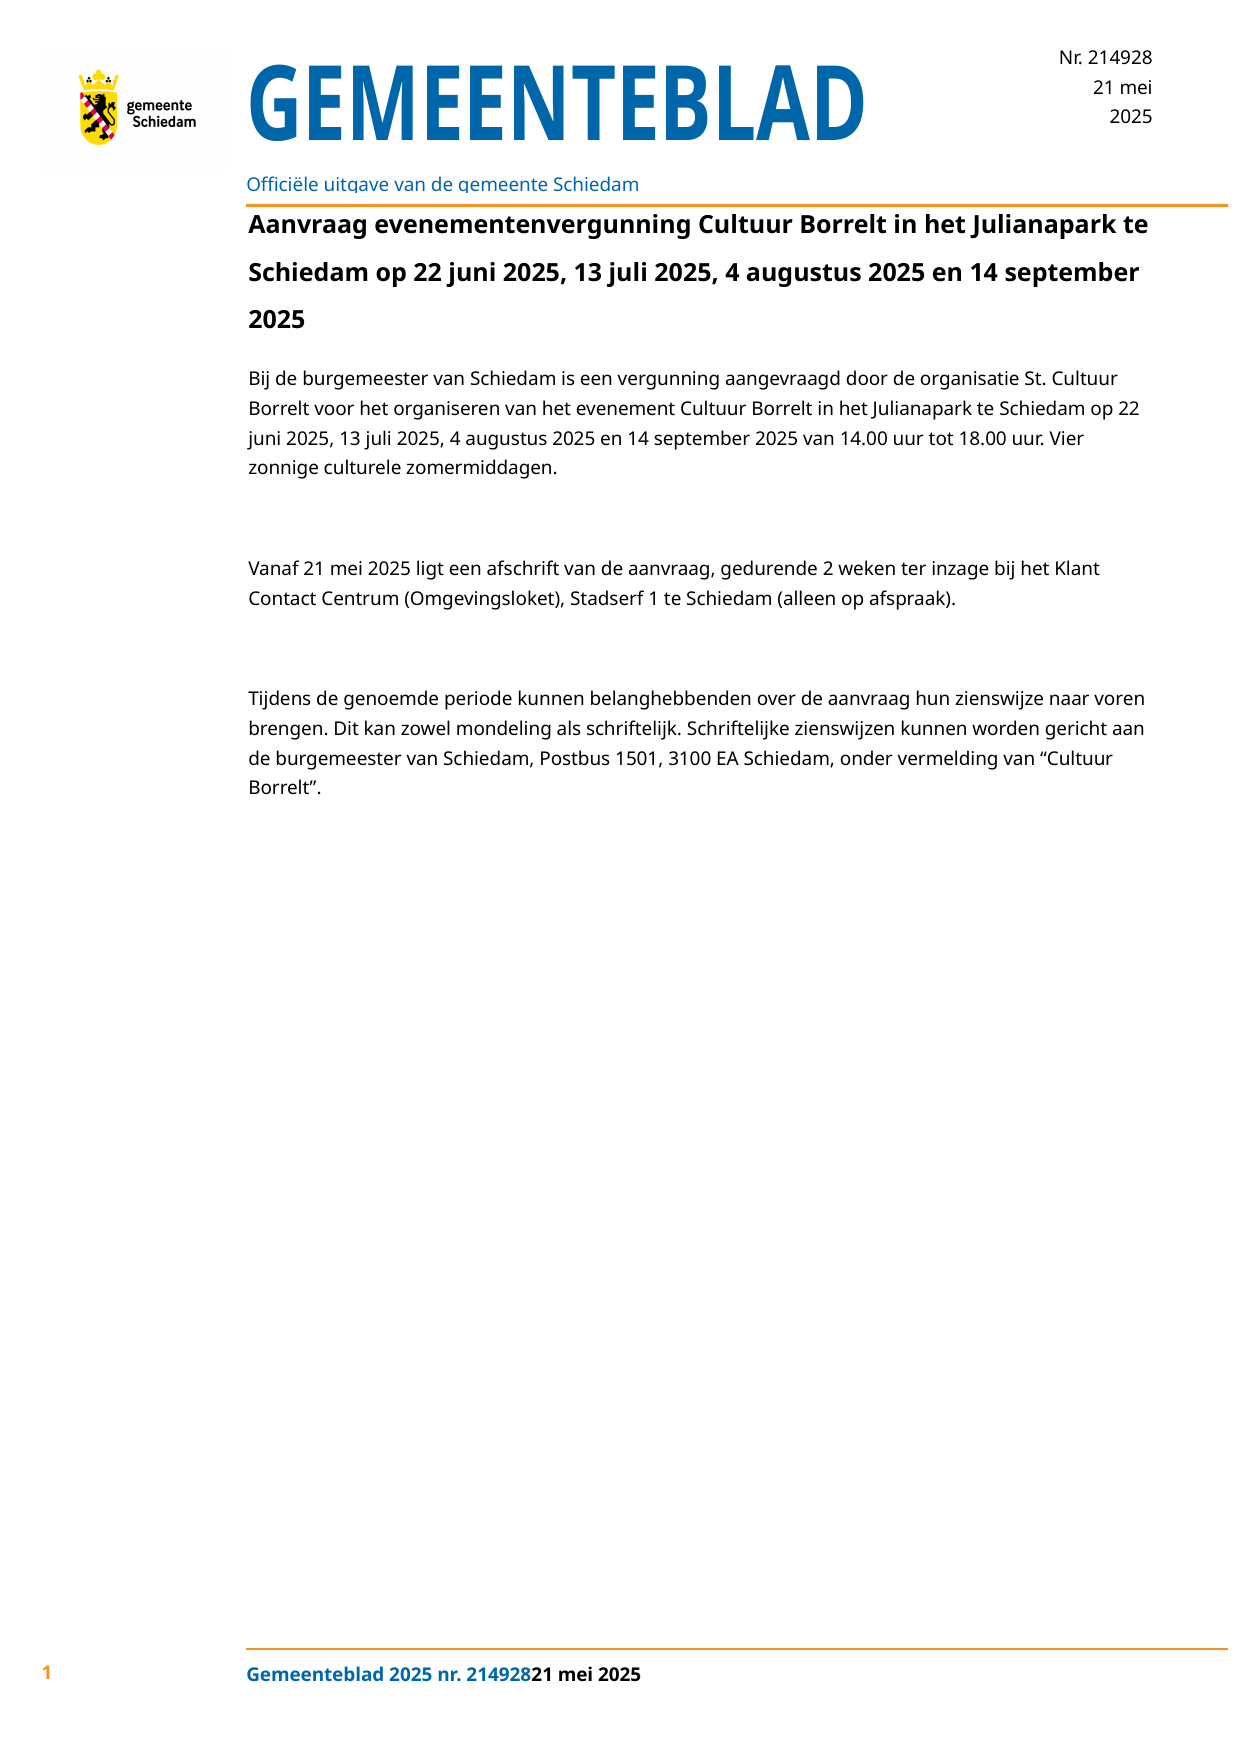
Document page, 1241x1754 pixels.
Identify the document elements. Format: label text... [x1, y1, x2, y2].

text Aanvraag evenementenvergunning Cultuur Borrelt in het Julianapark te Schiedam op 22 juni 2025, 13 juli 2025, 4 augustus 2025 en 14 september 2025 [248, 207, 1152, 336]
picture [41, 47, 231, 172]
text Vanaf 21 mei 2025 ligt een afschrift van de aanvraag, gedurende 2 weken ter inzage bij het Klant Contact Centrum (Omgevingsloket), Stadserf 1 te Schiedam (alleen op afspraak). [248, 555, 1152, 610]
text Tijdens de genoemde periode kunnen belanghebbenden over de aanvraag hun zienswijze naar voren brengen. Dit kan zowel mondeling als schriftelijk. Schriftelijke zienswijzen kunnen worden gericht aan de burgemeester van Schiedam, Postbus 1501, 3100 EA Schiedam, onder vermelding van “Cultuur Borrelt”. [248, 686, 1152, 800]
text Bij de burgemeester van Schiedam is een vergunning aangevraagd door de organisatie St. Cultuur Borrelt voor het organiseren van het evenement Cultuur Borrelt in het Julianapark te Schiedam op 22 juni 2025, 13 juli 2025, 4 augustus 2025 en 14 september 2025 van 14.00 uur tot 18.00 uur. Vier zonnige culturele zomermiddagen. [248, 366, 1152, 480]
